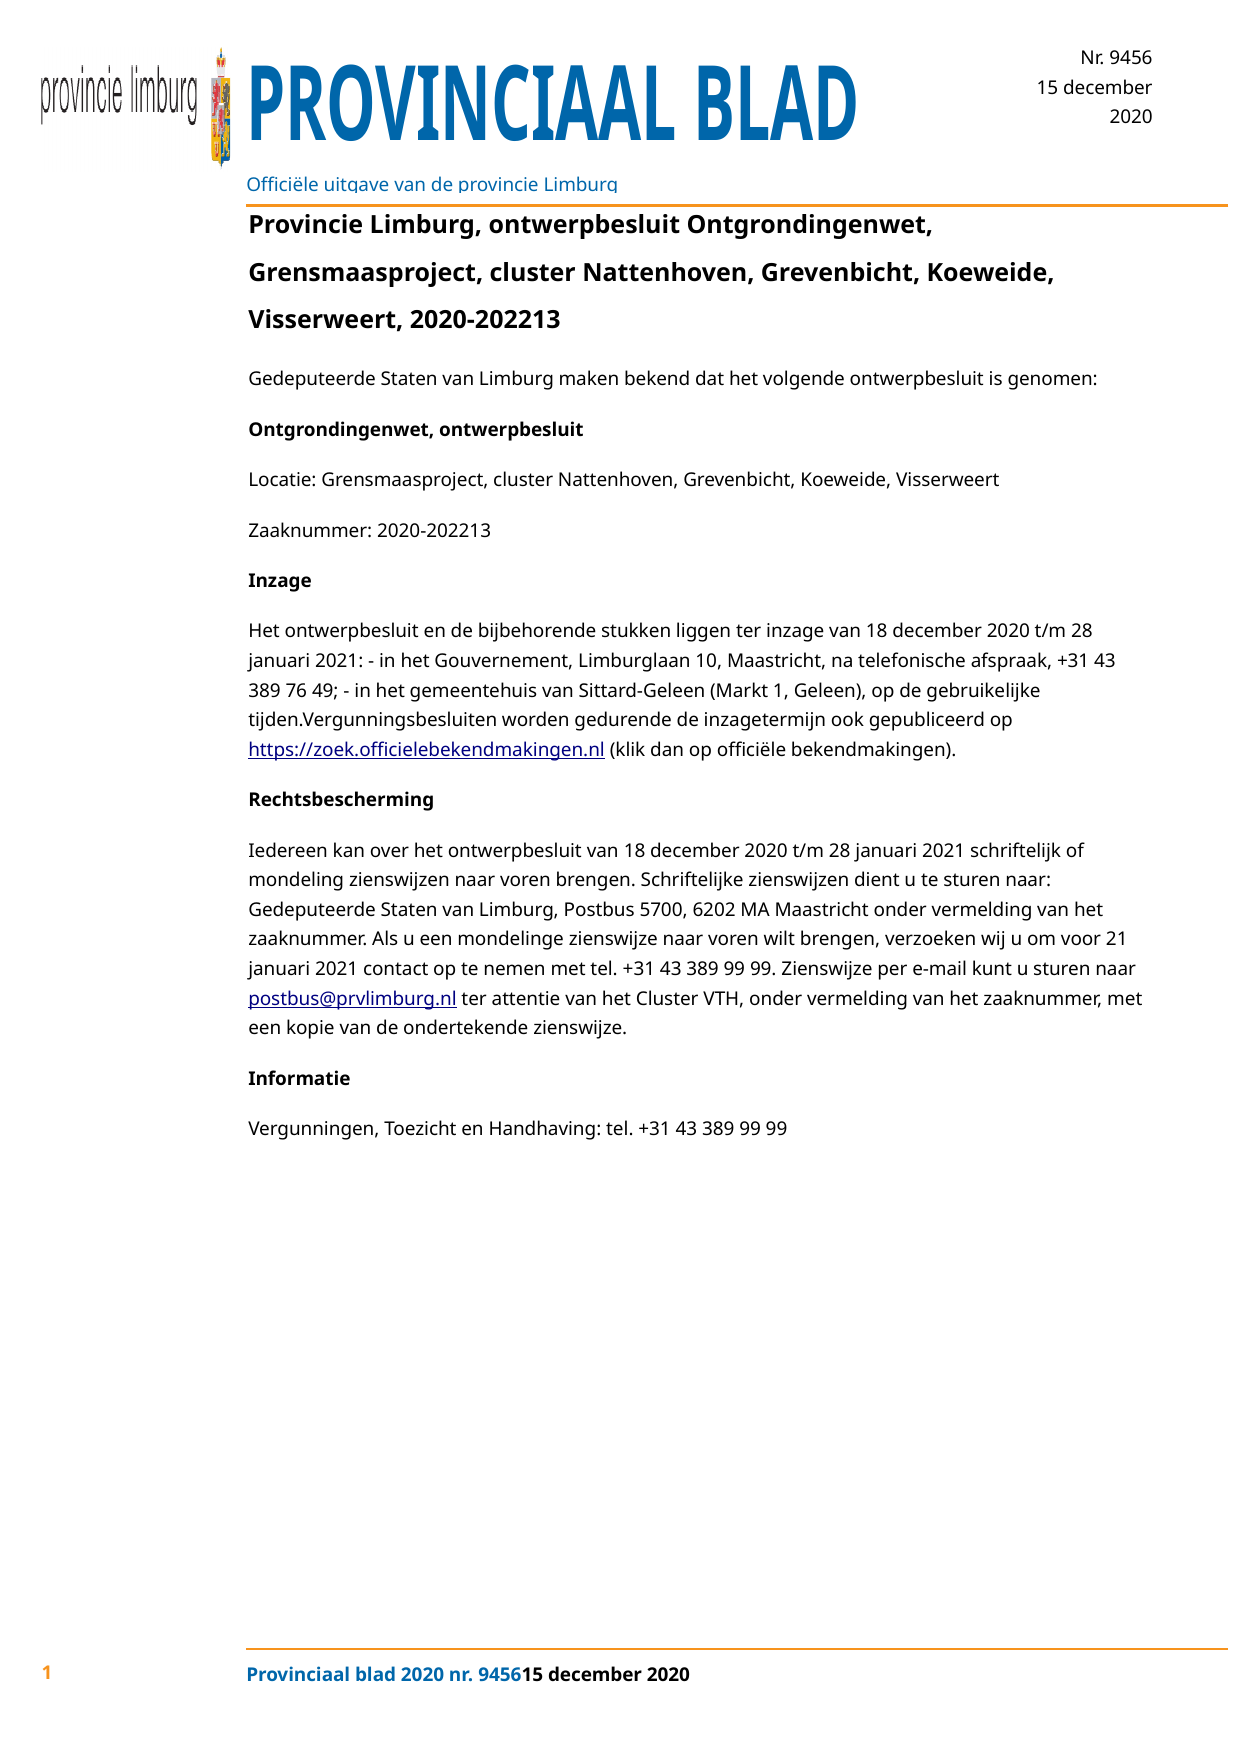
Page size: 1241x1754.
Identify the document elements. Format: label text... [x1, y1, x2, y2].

text Inzage [248, 567, 1152, 593]
text Locatie: Grensmaasproject, cluster Nattenhoven, Grevenbicht, Koeweide, Visserweert [248, 466, 1152, 492]
text Rechtsbescherming [248, 786, 1152, 812]
text Vergunningen, Toezicht en Handhaving: tel. +31 43 389 99 99 [248, 1115, 1152, 1141]
text Zaaknummer: 2020-202213 [248, 517, 1152, 542]
text Informatie [248, 1065, 1152, 1090]
text Het ontwerpbesluit en de bijbehorende stukken liggen ter inzage van 18 december 2020 t/m 28 januari 2021: - in het Gouvernement, Limburglaan 10, Maastricht, na telefonische afspraak, +31 43 389 76 49; - in het gemeentehuis van Sittard-Geleen (Markt 1, Geleen), op de gebruikelijke tijden.Vergunningsbesluiten worden gedurende de inzagetermijn ook gepubliceerd op https://zoek.officielebekendmakingen.nl (klik dan op officiële bekendmakingen). [248, 618, 1152, 762]
picture [41, 47, 231, 172]
text Ontgrondingenwet, ontwerpbesluit [248, 416, 1152, 442]
text Gedeputeerde Staten van Limburg maken bekend dat het volgende ontwerpbesluit is genomen: [248, 366, 1152, 391]
text Iedereen kan over het ontwerpbesluit van 18 december 2020 t/m 28 januari 2021 schriftelijk of mondeling zienswijzen naar voren brengen. Schriftelijke zienswijzen dient u te sturen naar: Gedeputeerde Staten van Limburg, Postbus 5700, 6202 MA Maastricht onder vermelding van het zaaknummer. Als u een mondelinge zienswijze naar voren wilt brengen, verzoeken wij u om voor 21 januari 2021 contact op te nemen met tel. +31 43 389 99 99. Zienswijze per e-mail kunt u sturen naar postbus@prvlimburg.nl ter attentie van het Cluster VTH, onder vermelding van het zaaknummer, met een kopie van de ondertekende zienswijze. [248, 837, 1152, 1040]
text Provincie Limburg, ontwerpbesluit Ontgrondingenwet, Grensmaasproject, cluster Nattenhoven, Grevenbicht, Koeweide, Visserweert, 2020-202213 [248, 207, 1152, 336]
